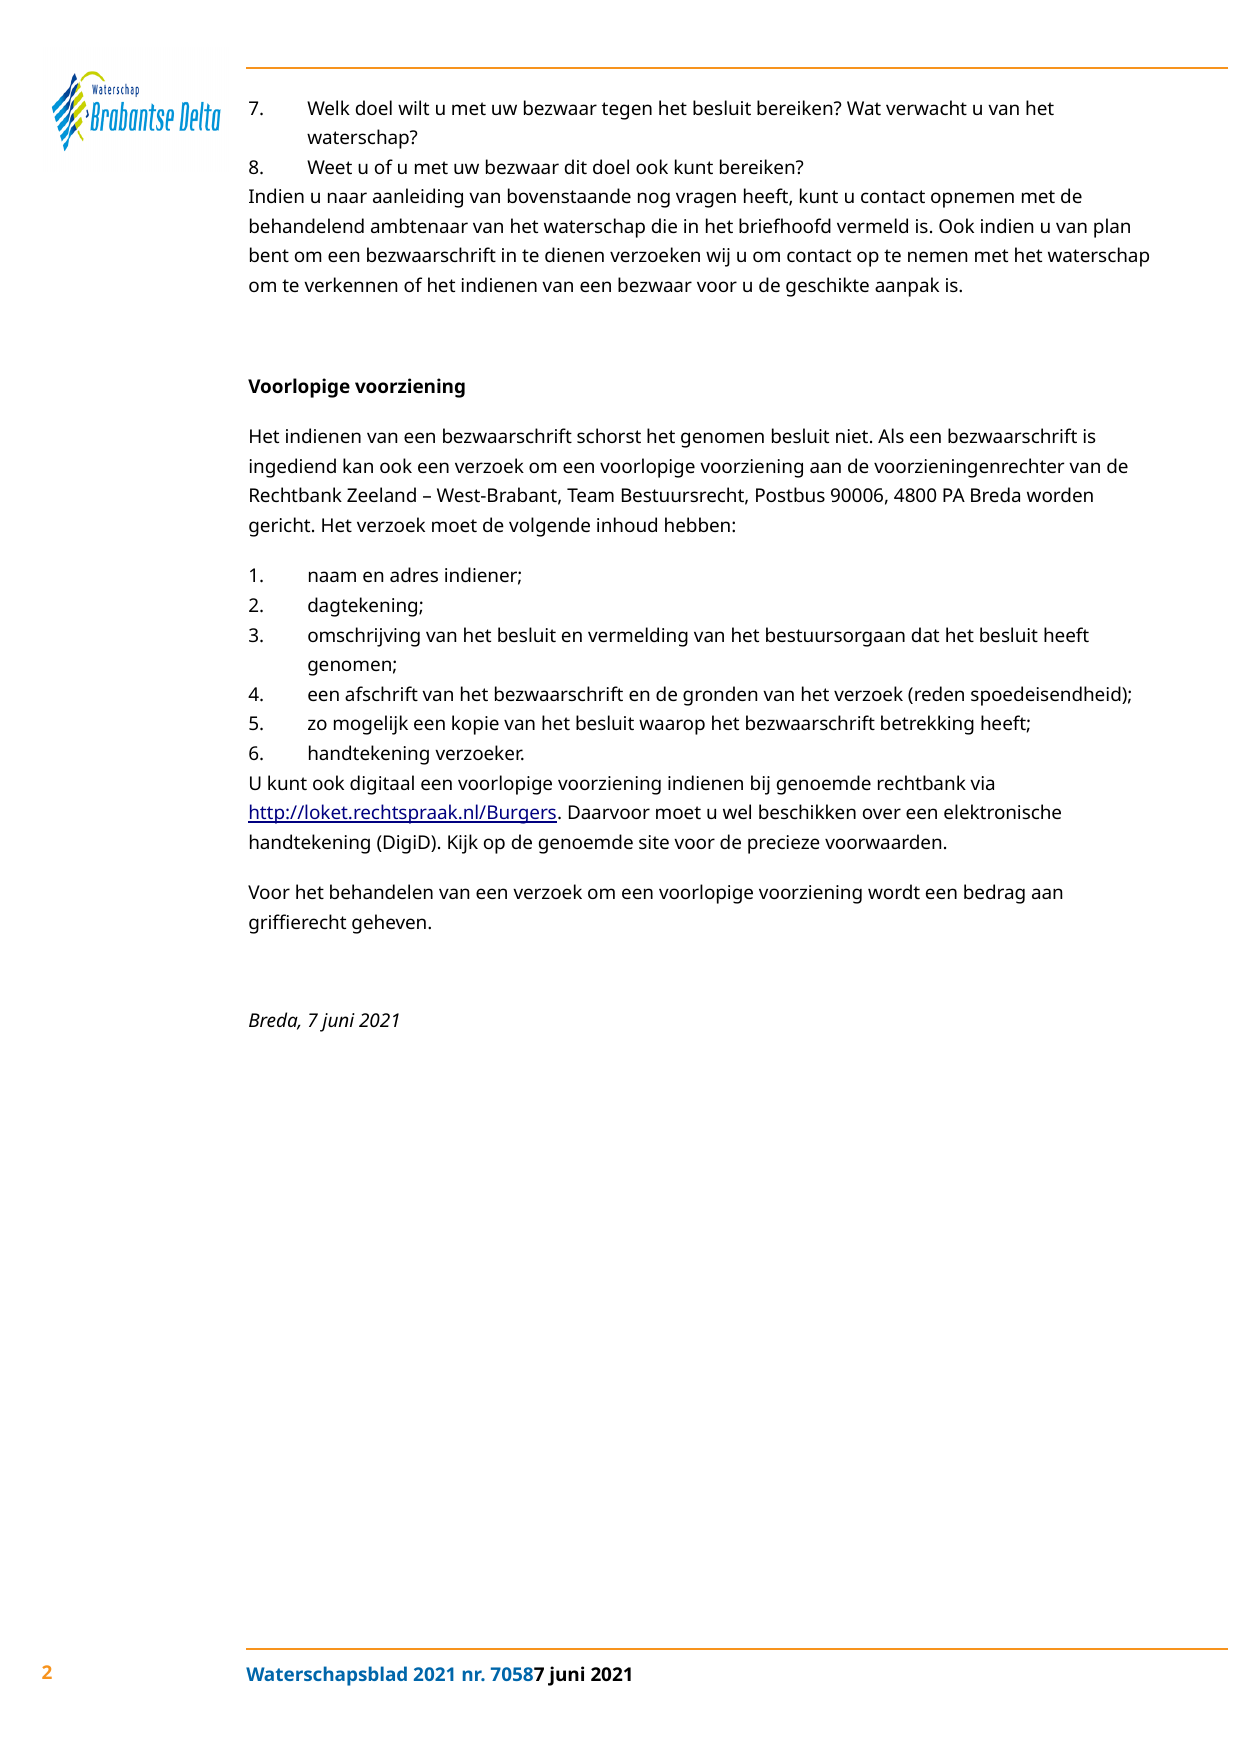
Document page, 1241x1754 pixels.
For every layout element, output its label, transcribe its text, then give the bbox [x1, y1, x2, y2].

picture [41, 47, 231, 172]
list dagtekening; [248, 592, 1152, 618]
text Voor het behandelen van een verzoek om een voorlopige voorziening wordt een bedrag aan griffierecht geheven. [248, 879, 1152, 935]
list naam en adres indiener; [248, 563, 1152, 588]
list zo mogelijk een kopie van het besluit waarop het bezwaarschrift betrekking heeft; [248, 711, 1152, 736]
list Welk doel wilt u met uw bezwaar tegen het besluit bereiken? Wat verwacht u van het waterschap? [248, 95, 1152, 150]
list Weet u of u met uw bezwaar dit doel ook kunt bereiken? [248, 154, 1152, 180]
text Voorlopige voorziening [248, 373, 1152, 399]
text Het indienen van een bezwaarschrift schorst het genomen besluit niet. Als een bezwaarschrift is ingediend kan ook een verzoek om een voorlopige voorziening aan de voorzieningenrechter van de Rechtbank Zeeland – West-Brabant, Team Bestuursrecht, Postbus 90006, 4800 PA Breda worden gericht. Het verzoek moet de volgende inhoud hebben: [248, 423, 1152, 538]
list handtekening verzoeker. [248, 740, 1152, 766]
list omschrijving van het besluit en vermelding van het bestuursorgaan dat het besluit heeft genomen; [248, 622, 1152, 677]
text Indien u naar aanleiding van bovenstaande nog vragen heeft, kunt u contact opnemen met de behandelend ambtenaar van het waterschap die in het briefhoofd vermeld is. Ook indien u van plan bent om een bezwaarschrift in te dienen verzoeken wij u om contact op te nemen met het waterschap om te verkennen of het indienen van een bezwaar voor u de geschikte aanpak is. [248, 183, 1152, 298]
list een afschrift van het bezwaarschrift en de gronden van het verzoek (reden spoedeisendheid); [248, 681, 1152, 707]
text U kunt ook digitaal een voorlopige voorziening indienen bij genoemde rechtbank via http://loket.rechtspraak.nl/Burgers. Daarvoor moet u wel beschikken over een elektronische handtekening (DigiD). Kijk op de genoemde site voor de precieze voorwaarden. [248, 770, 1152, 855]
text Breda, 7 juni 2021 [248, 1007, 1152, 1033]
